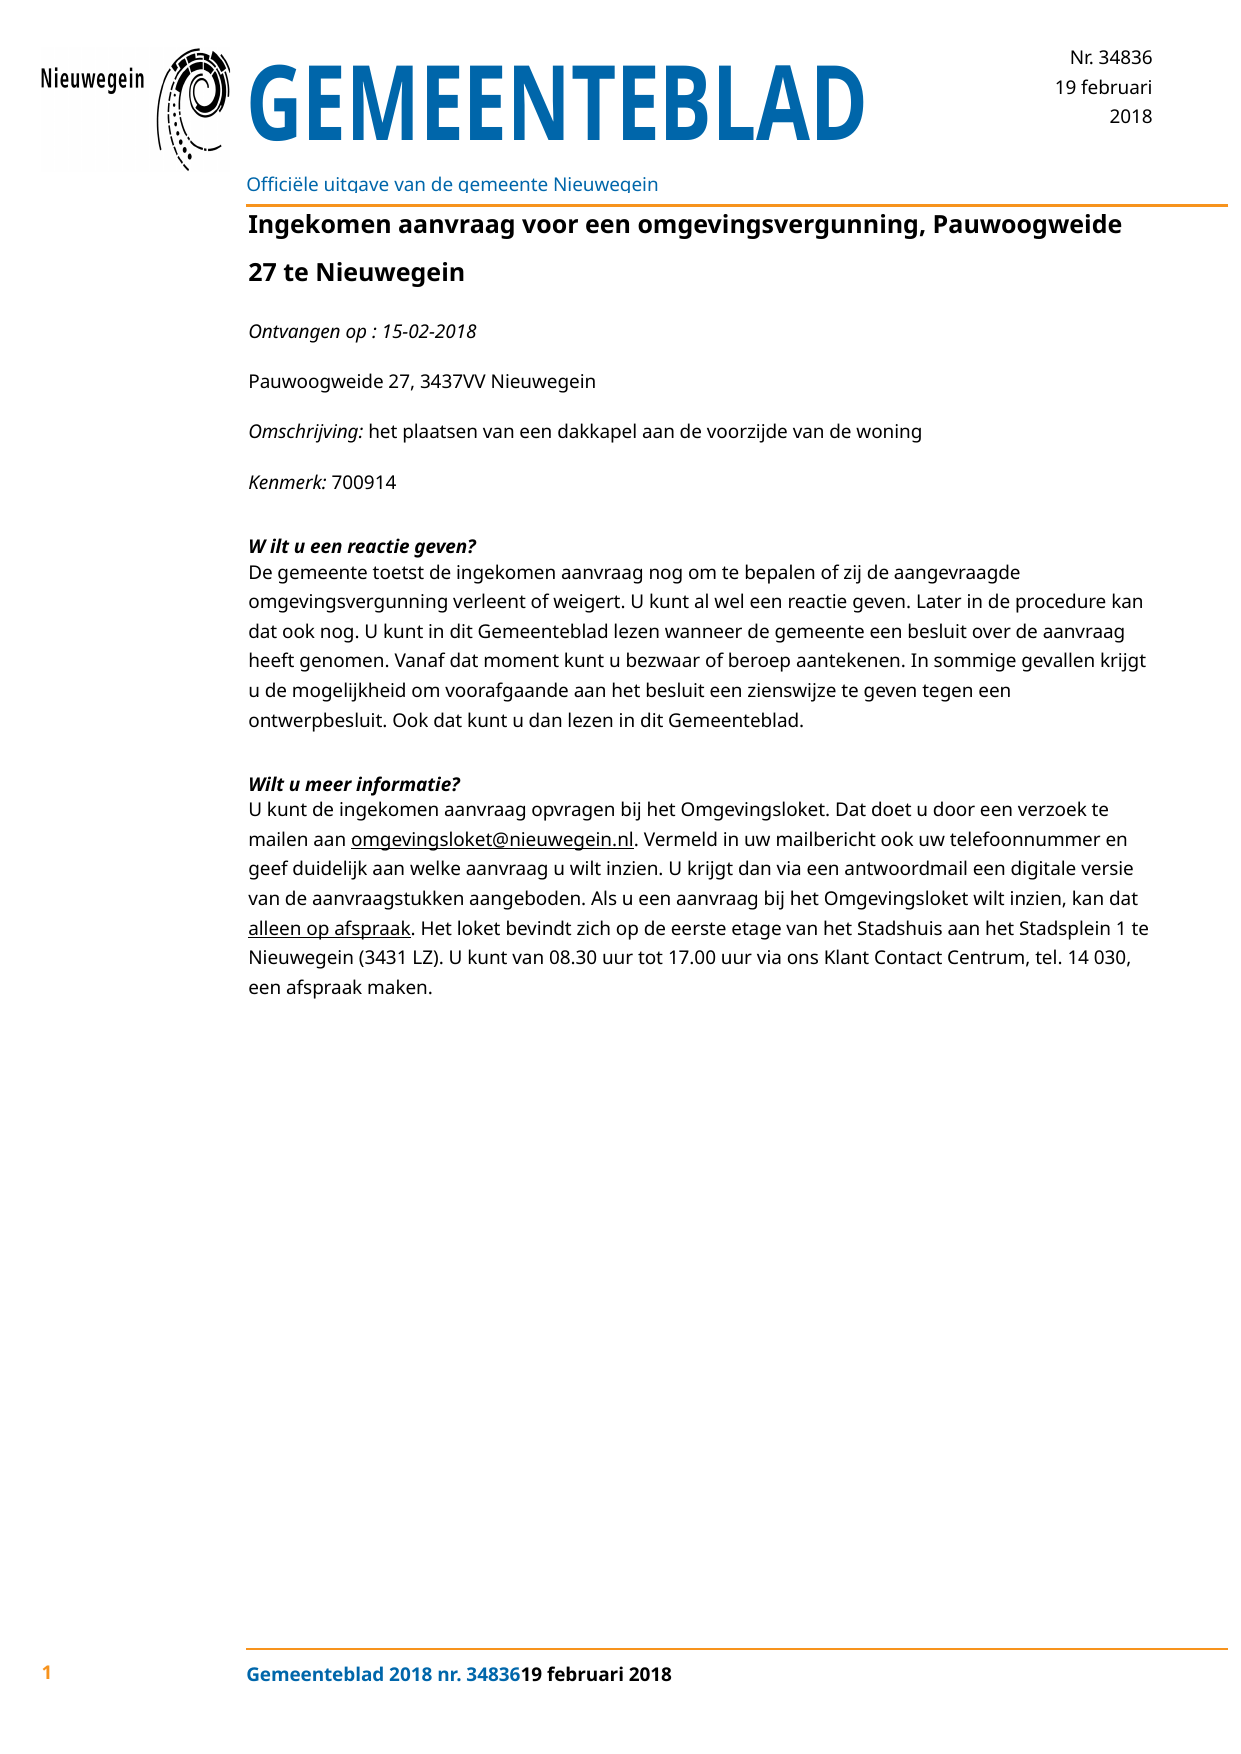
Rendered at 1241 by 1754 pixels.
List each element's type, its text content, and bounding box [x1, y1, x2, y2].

text Wilt u meer informatie? [248, 771, 1152, 796]
text W ilt u een reactie geven? [248, 533, 1152, 559]
text U kunt de ingekomen aanvraag opvragen bij het Omgevingsloket. Dat doet u door een verzoek te mailen aan omgevingsloket@nieuwegein.nl. Vermeld in uw mailbericht ook uw telefoonnummer en geef duidelijk aan welke aanvraag u wilt inzien. U krijgt dan via een antwoordmail een digitale versie van de aanvraagstukken aangeboden. Als u een aanvraag bij het Omgevingsloket wilt inzien, kan dat alleen op afspraak. Het loket bevindt zich op de eerste etage van het Stadshuis aan het Stadsplein 1 te Nieuwegein (3431 LZ). U kunt van 08.30 uur tot 17.00 uur via ons Klant Contact Centrum, tel. 14 030, een afspraak maken. [248, 796, 1152, 1000]
text Omschrijving: het plaatsen van een dakkapel aan de voorzijde van de woning [248, 419, 1152, 444]
text Ingekomen aanvraag voor een omgevingsvergunning, Pauwoogweide 27 te Nieuwegein [248, 207, 1152, 288]
text Pauwoogweide 27, 3437VV Nieuwegein [248, 368, 1152, 394]
picture [41, 47, 231, 172]
text De gemeente toetst de ingekomen aanvraag nog om te bepalen of zij de aangevraagde omgevingsvergunning verleent of weigert. U kunt al wel een reactie geven. Later in de procedure kan dat ook nog. U kunt in dit Gemeenteblad lezen wanneer de gemeente een besluit over de aanvraag heeft genomen. Vanaf dat moment kunt u bezwaar of beroep aantekenen. In sommige gevallen krijgt u de mogelijkheid om voorafgaande aan het besluit een zienswijze te geven tegen een ontwerpbesluit. Ook dat kunt u dan lezen in dit Gemeenteblad. [248, 559, 1152, 732]
text Ontvangen op : 15-02-2018 [248, 318, 1152, 344]
text Kenmerk: 700914 [248, 469, 1152, 495]
